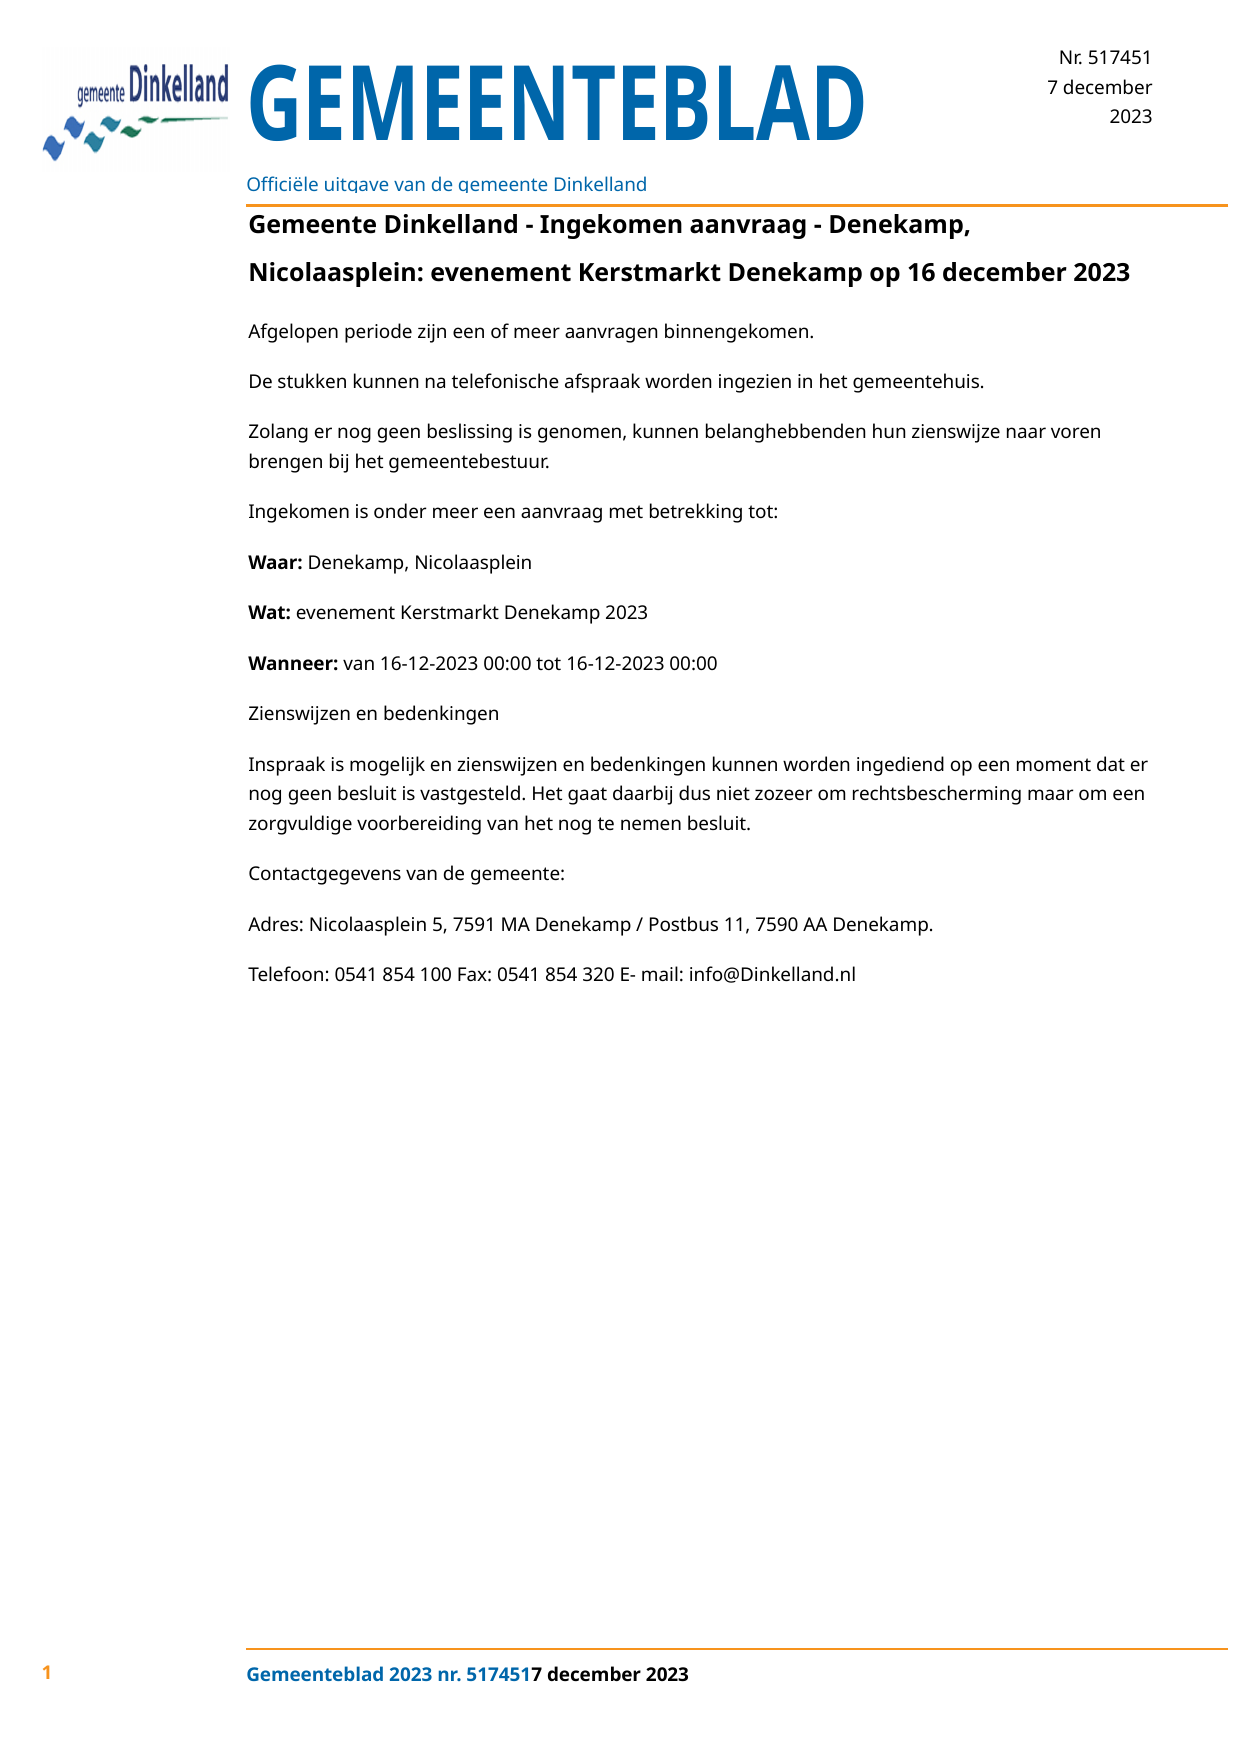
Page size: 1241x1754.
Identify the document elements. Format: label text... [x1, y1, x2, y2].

text Contactgegevens van de gemeente: [248, 860, 1152, 886]
text Telefoon: 0541 854 100 Fax: 0541 854 320 E- mail: info@Dinkelland.nl [248, 961, 1152, 987]
text Gemeente Dinkelland - Ingekomen aanvraag - Denekamp, Nicolaasplein: evenement Kerstmarkt Denekamp op 16 december 2023 [248, 207, 1152, 288]
text Wat: evenement Kerstmarkt Denekamp 2023 [248, 599, 1152, 625]
text Adres: Nicolaasplein 5, 7591 MA Denekamp / Postbus 11, 7590 AA Denekamp. [248, 911, 1152, 937]
text De stukken kunnen na telefonische afspraak worden ingezien in het gemeentehuis. [248, 368, 1152, 394]
text Waar: Denekamp, Nicolaasplein [248, 549, 1152, 575]
text Inspraak is mogelijk en zienswijzen en bedenkingen kunnen worden ingediend op een moment dat er nog geen besluit is vastgesteld. Het gaat daarbij dus niet zozeer om rechtsbescherming maar om een zorgvuldige voorbereiding van het nog te nemen besluit. [248, 751, 1152, 836]
text Wanneer: van 16-12-2023 00:00 tot 16-12-2023 00:00 [248, 650, 1152, 676]
text Afgelopen periode zijn een of meer aanvragen binnengekomen. [248, 318, 1152, 344]
text Zienswijzen en bedenkingen [248, 700, 1152, 726]
text Zolang er nog geen beslissing is genomen, kunnen belanghebbenden hun zienswijze naar voren brengen bij het gemeentebestuur. [248, 419, 1152, 474]
text Ingekomen is onder meer een aanvraag met betrekking tot: [248, 499, 1152, 524]
picture [41, 47, 231, 172]
